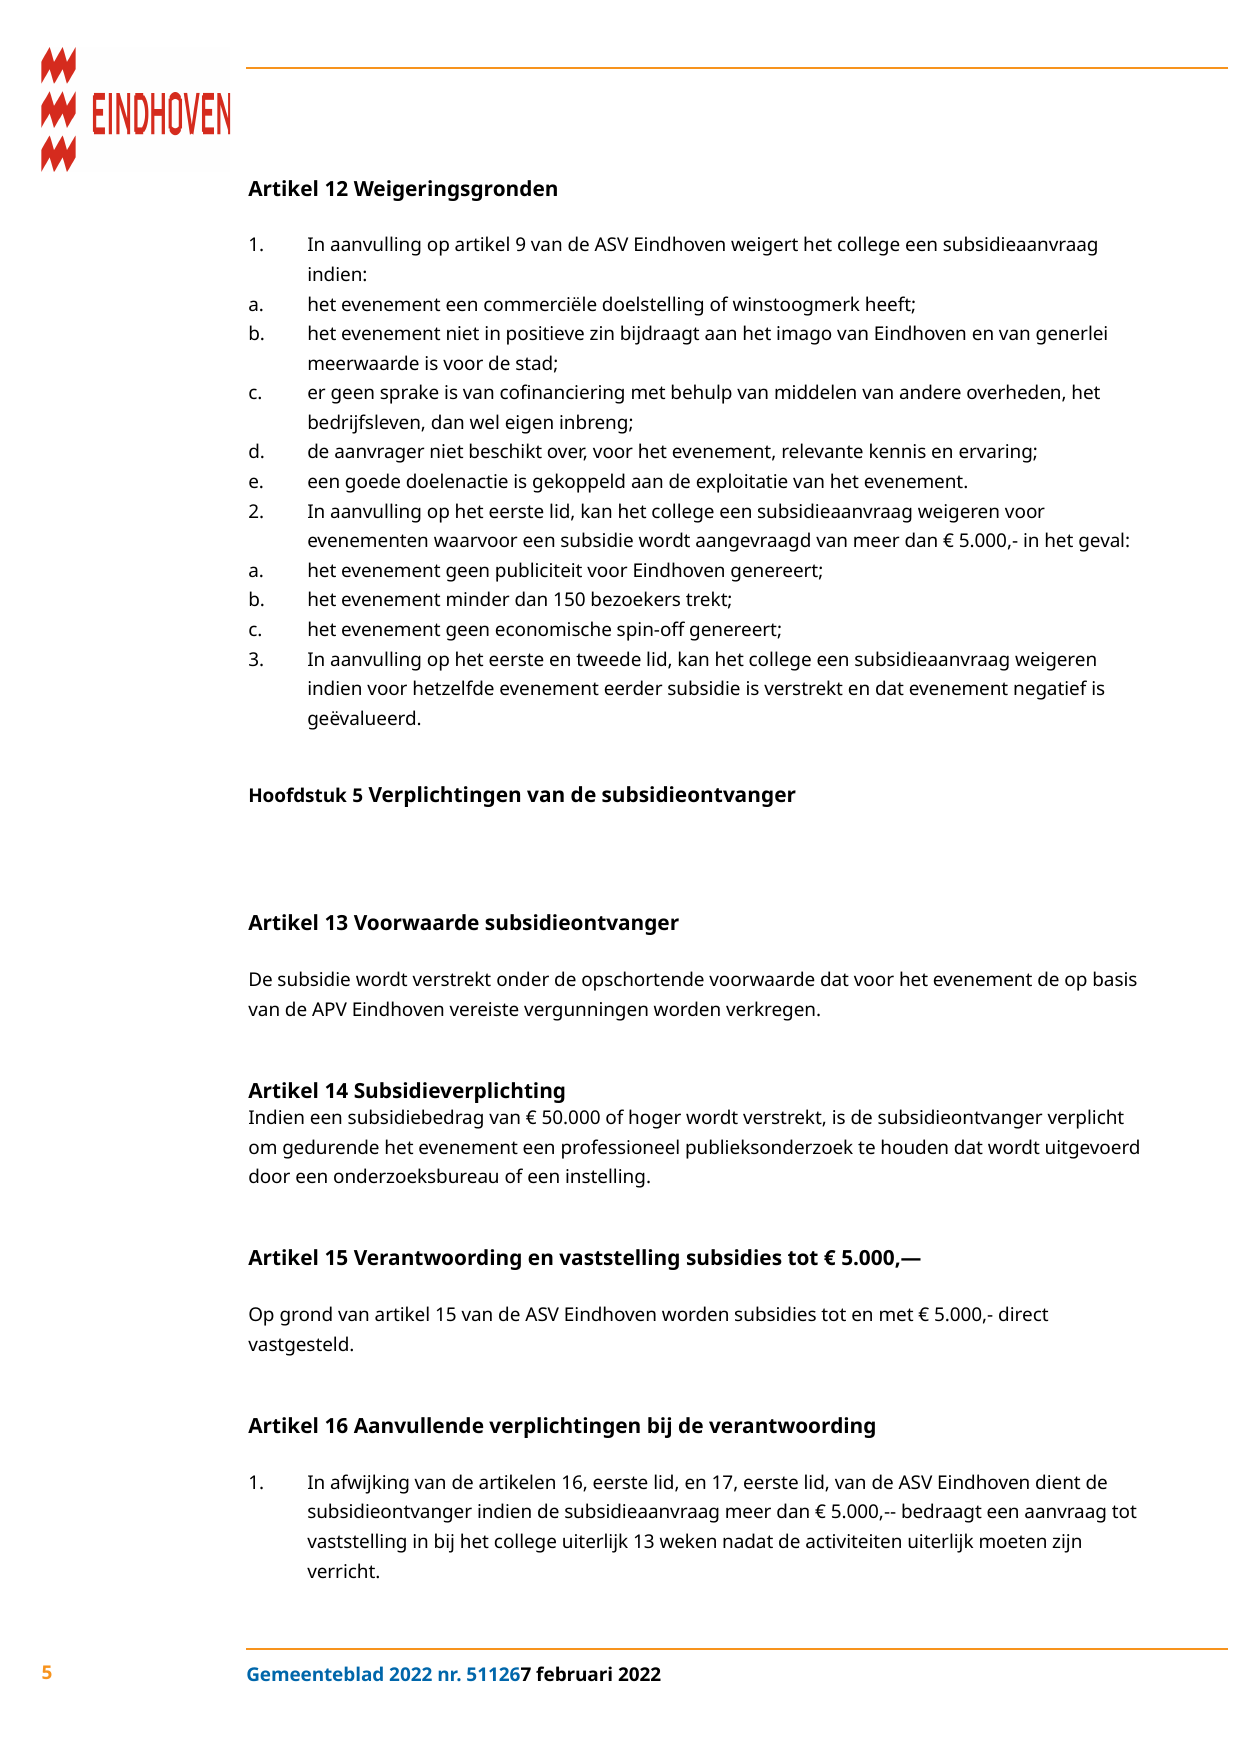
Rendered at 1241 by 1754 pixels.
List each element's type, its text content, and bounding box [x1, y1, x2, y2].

list In afwijking van de artikelen 16, eerste lid, en 17, eerste lid, van de ASV Eindhoven dient de subsidieontvanger indien de subsidieaanvraag meer dan € 5.000,-- bedraagt een aanvraag tot vaststelling in bij het college uiterlijk 13 weken nadat de activiteiten uiterlijk moeten zijn verricht. [248, 1469, 1152, 1584]
text Artikel 14 Subsidieverplichting [248, 1076, 1152, 1104]
picture [41, 47, 231, 172]
text Artikel 13 Voorwaarde subsidieontvanger [248, 908, 1152, 937]
list In aanvulling op het eerste lid, kan het college een subsidieaanvraag weigeren voor evenementen waarvoor een subsidie wordt aangevraagd van meer dan € 5.000,- in het geval: [248, 498, 1152, 553]
text Op grond van artikel 15 van de ASV Eindhoven worden subsidies tot en met € 5.000,- direct vastgesteld. [248, 1302, 1152, 1357]
text Artikel 12 Weigeringsgronden [248, 174, 1152, 202]
text Artikel 15 Verantwoording en vaststelling subsidies tot € 5.000,— [248, 1243, 1152, 1272]
list het evenement niet in positieve zin bijdraagt aan het imago van Eindhoven en van generlei meerwaarde is voor de stad; [248, 320, 1152, 376]
text Indien een subsidiebedrag van € 50.000 of hoger wordt verstrekt, is de subsidieontvanger verplicht om gedurende het evenement een professioneel publieksonderzoek te houden dat wordt uitgevoerd door een onderzoeksbureau of een instelling. [248, 1104, 1152, 1189]
list de aanvrager niet beschikt over, voor het evenement, relevante kennis en ervaring; [248, 439, 1152, 464]
list er geen sprake is van cofinanciering met behulp van middelen van andere overheden, het bedrijfsleven, dan wel eigen inbreng; [248, 379, 1152, 435]
list het evenement geen publiciteit voor Eindhoven genereert; [248, 557, 1152, 583]
text Artikel 16 Aanvullende verplichtingen bij de verantwoording [248, 1411, 1152, 1439]
list het evenement geen economische spin-off genereert; [248, 616, 1152, 642]
list In aanvulling op het eerste en tweede lid, kan het college een subsidieaanvraag weigeren indien voor hetzelfde evenement eerder subsidie is verstrekt en dat evenement negatief is geëvalueerd. [248, 646, 1152, 731]
list een goede doelenactie is gekoppeld aan de exploitatie van het evenement. [248, 468, 1152, 494]
list het evenement minder dan 150 bezoekers trekt; [248, 587, 1152, 612]
text Hoofdstuk 5 Verplichtingen van de subsidieontvanger [248, 780, 1152, 809]
text De subsidie wordt verstrekt onder de opschortende voorwaarde dat voor het evenement de op basis van de APV Eindhoven vereiste vergunningen worden verkregen. [248, 966, 1152, 1022]
list In aanvulling op artikel 9 van de ASV Eindhoven weigert het college een subsidieaanvraag indien: [248, 232, 1152, 287]
list het evenement een commerciële doelstelling of winstoogmerk heeft; [248, 291, 1152, 317]
